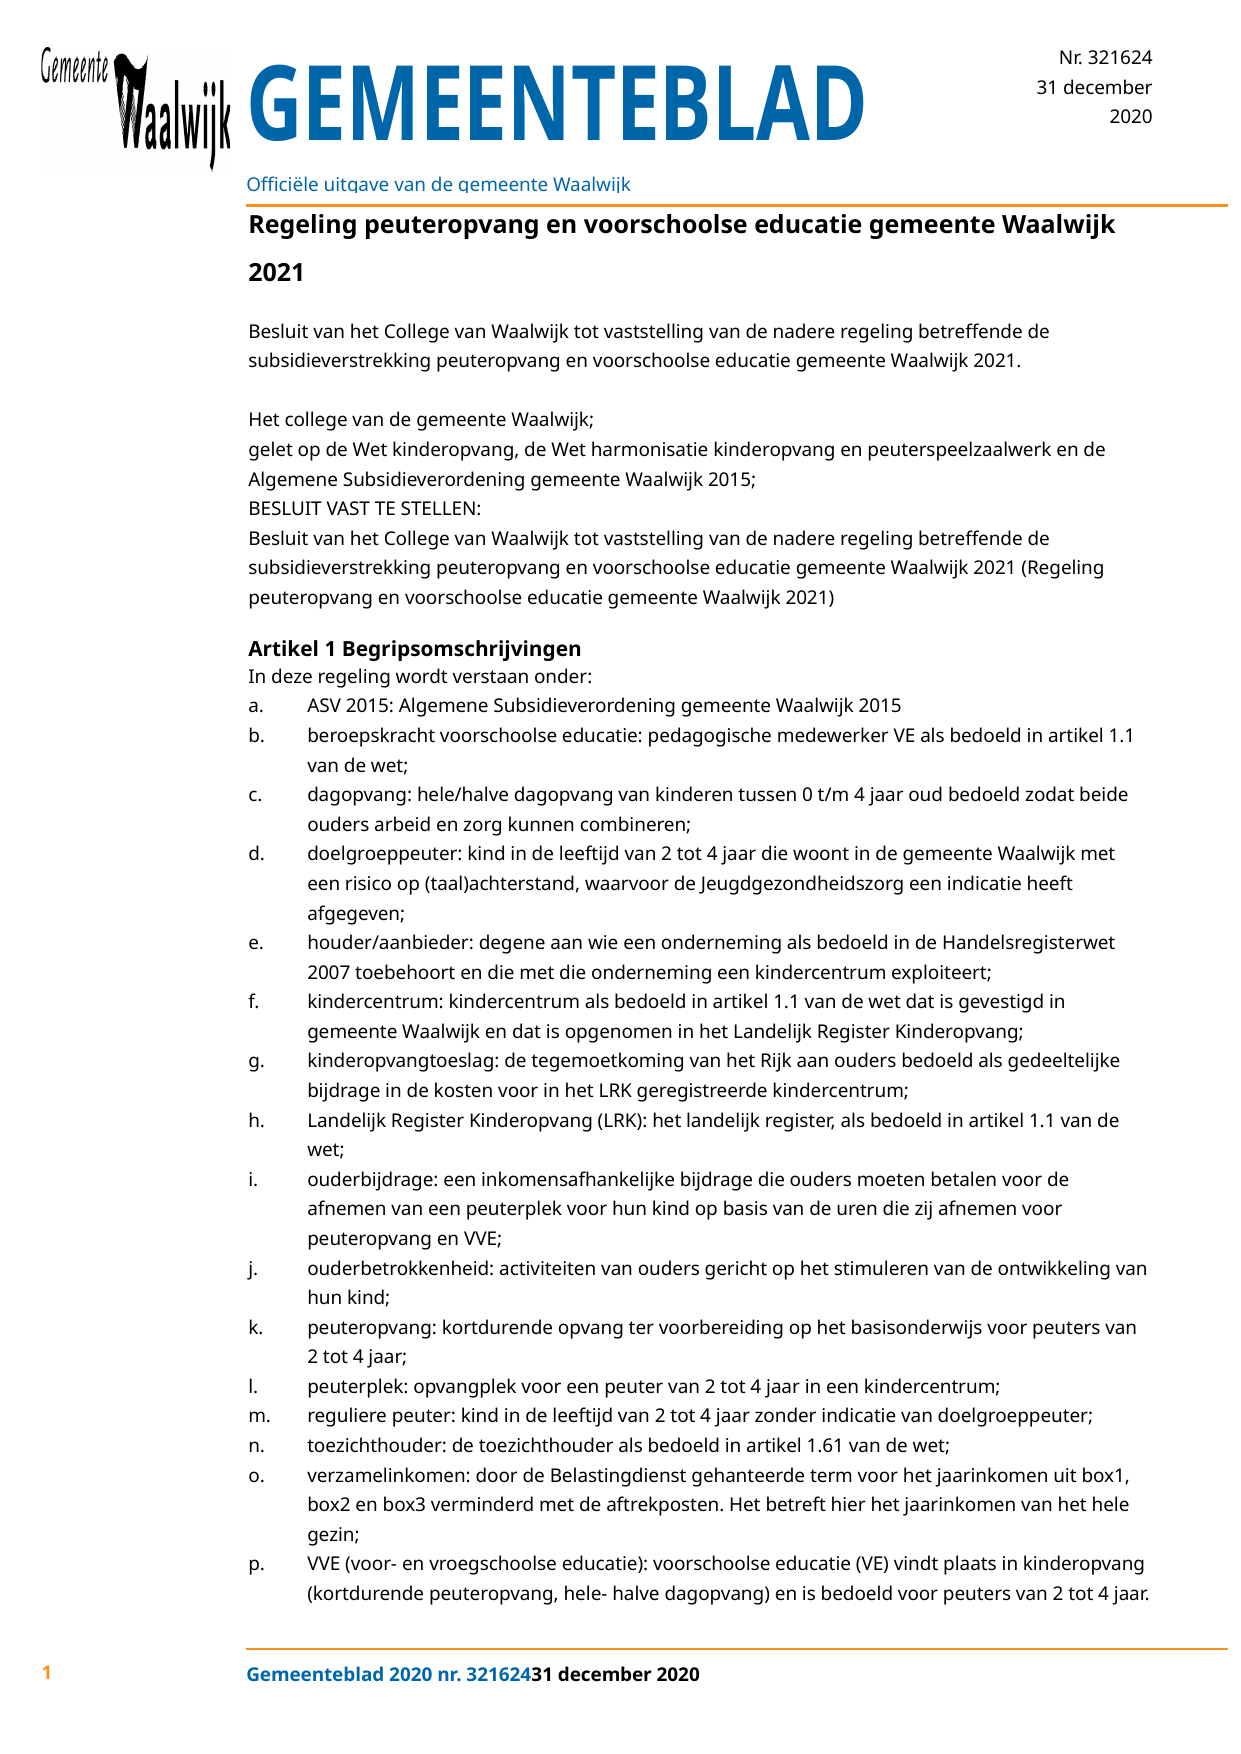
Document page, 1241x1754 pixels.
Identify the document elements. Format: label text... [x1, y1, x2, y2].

text gelet op de Wet kinderopvang, de Wet harmonisatie kinderopvang en peuterspeelzaalwerk en de Algemene Subsidieverordening gemeente Waalwijk 2015; [248, 436, 1152, 492]
text Besluit van het College van Waalwijk tot vaststelling van de nadere regeling betreffende de subsidieverstrekking peuteropvang en voorschoolse educatie gemeente Waalwijk 2021 (Regeling peuteropvang en voorschoolse educatie gemeente Waalwijk 2021) [248, 525, 1152, 610]
list beroepskracht voorschoolse educatie: pedagogische medewerker VE als bedoeld in artikel 1.1 van de wet; [248, 722, 1152, 777]
list dagopvang: hele/halve dagopvang van kinderen tussen 0 t/m 4 jaar oud bedoeld zodat beide ouders arbeid en zorg kunnen combineren; [248, 781, 1152, 837]
list ouderbijdrage: een inkomensafhankelijke bijdrage die ouders moeten betalen voor de afnemen van een peuterplek voor hun kind op basis van de uren die zij afnemen voor peuteropvang en VVE; [248, 1166, 1152, 1251]
list verzamelinkomen: door de Belastingdienst gehanteerde term voor het jaarinkomen uit box1, box2 en box3 verminderd met de aftrekposten. Het betreft hier het jaarinkomen van het hele gezin; [248, 1462, 1152, 1547]
text Artikel 1 Begripsomschrijvingen [248, 634, 1152, 663]
text Regeling peuteropvang en voorschoolse educatie gemeente Waalwijk 2021 [248, 207, 1152, 288]
list toezichthouder: de toezichthouder als bedoeld in artikel 1.61 van de wet; [248, 1432, 1152, 1458]
list ASV 2015: Algemene Subsidieverordening gemeente Waalwijk 2015 [248, 693, 1152, 718]
list VVE (voor- en vroegschoolse educatie): voorschoolse educatie (VE) vindt plaats in kinderopvang (kortdurende peuteropvang, hele- halve dagopvang) en is bedoeld voor peuters van 2 tot 4 jaar. [248, 1551, 1152, 1606]
list kinderopvangtoeslag: de tegemoetkoming van het Rijk aan ouders bedoeld als gedeeltelijke bijdrage in de kosten voor in het LRK geregistreerde kindercentrum; [248, 1048, 1152, 1103]
list kindercentrum: kindercentrum als bedoeld in artikel 1.1 van de wet dat is gevestigd in gemeente Waalwijk en dat is opgenomen in het Landelijk Register Kinderopvang; [248, 988, 1152, 1044]
list houder/aanbieder: degene aan wie een onderneming als bedoeld in de Handelsregisterwet 2007 toebehoort en die met die onderneming een kindercentrum exploiteert; [248, 929, 1152, 984]
list peuteropvang: kortdurende opvang ter voorbereiding op het basisonderwijs voor peuters van 2 tot 4 jaar; [248, 1314, 1152, 1369]
text Het college van de gemeente Waalwijk; [248, 407, 1152, 432]
text BESLUIT VAST TE STELLEN: [248, 495, 1152, 521]
list Landelijk Register Kinderopvang (LRK): het landelijk register, als bedoeld in artikel 1.1 van de wet; [248, 1107, 1152, 1162]
list doelgroeppeuter: kind in de leeftijd van 2 tot 4 jaar die woont in de gemeente Waalwijk met een risico op (taal)achterstand, waarvoor de Jeugdgezondheidszorg een indicatie heeft afgegeven; [248, 841, 1152, 925]
picture [41, 47, 231, 172]
list ouderbetrokkenheid: activiteiten van ouders gericht op het stimuleren van de ontwikkeling van hun kind; [248, 1255, 1152, 1310]
list peuterplek: opvangplek voor een peuter van 2 tot 4 jaar in een kindercentrum; [248, 1373, 1152, 1399]
list reguliere peuter: kind in de leeftijd van 2 tot 4 jaar zonder indicatie van doelgroeppeuter; [248, 1403, 1152, 1428]
text Besluit van het College van Waalwijk tot vaststelling van de nadere regeling betreffende de subsidieverstrekking peuteropvang en voorschoolse educatie gemeente Waalwijk 2021. [248, 318, 1152, 373]
text In deze regeling wordt verstaan onder: [248, 663, 1152, 689]
